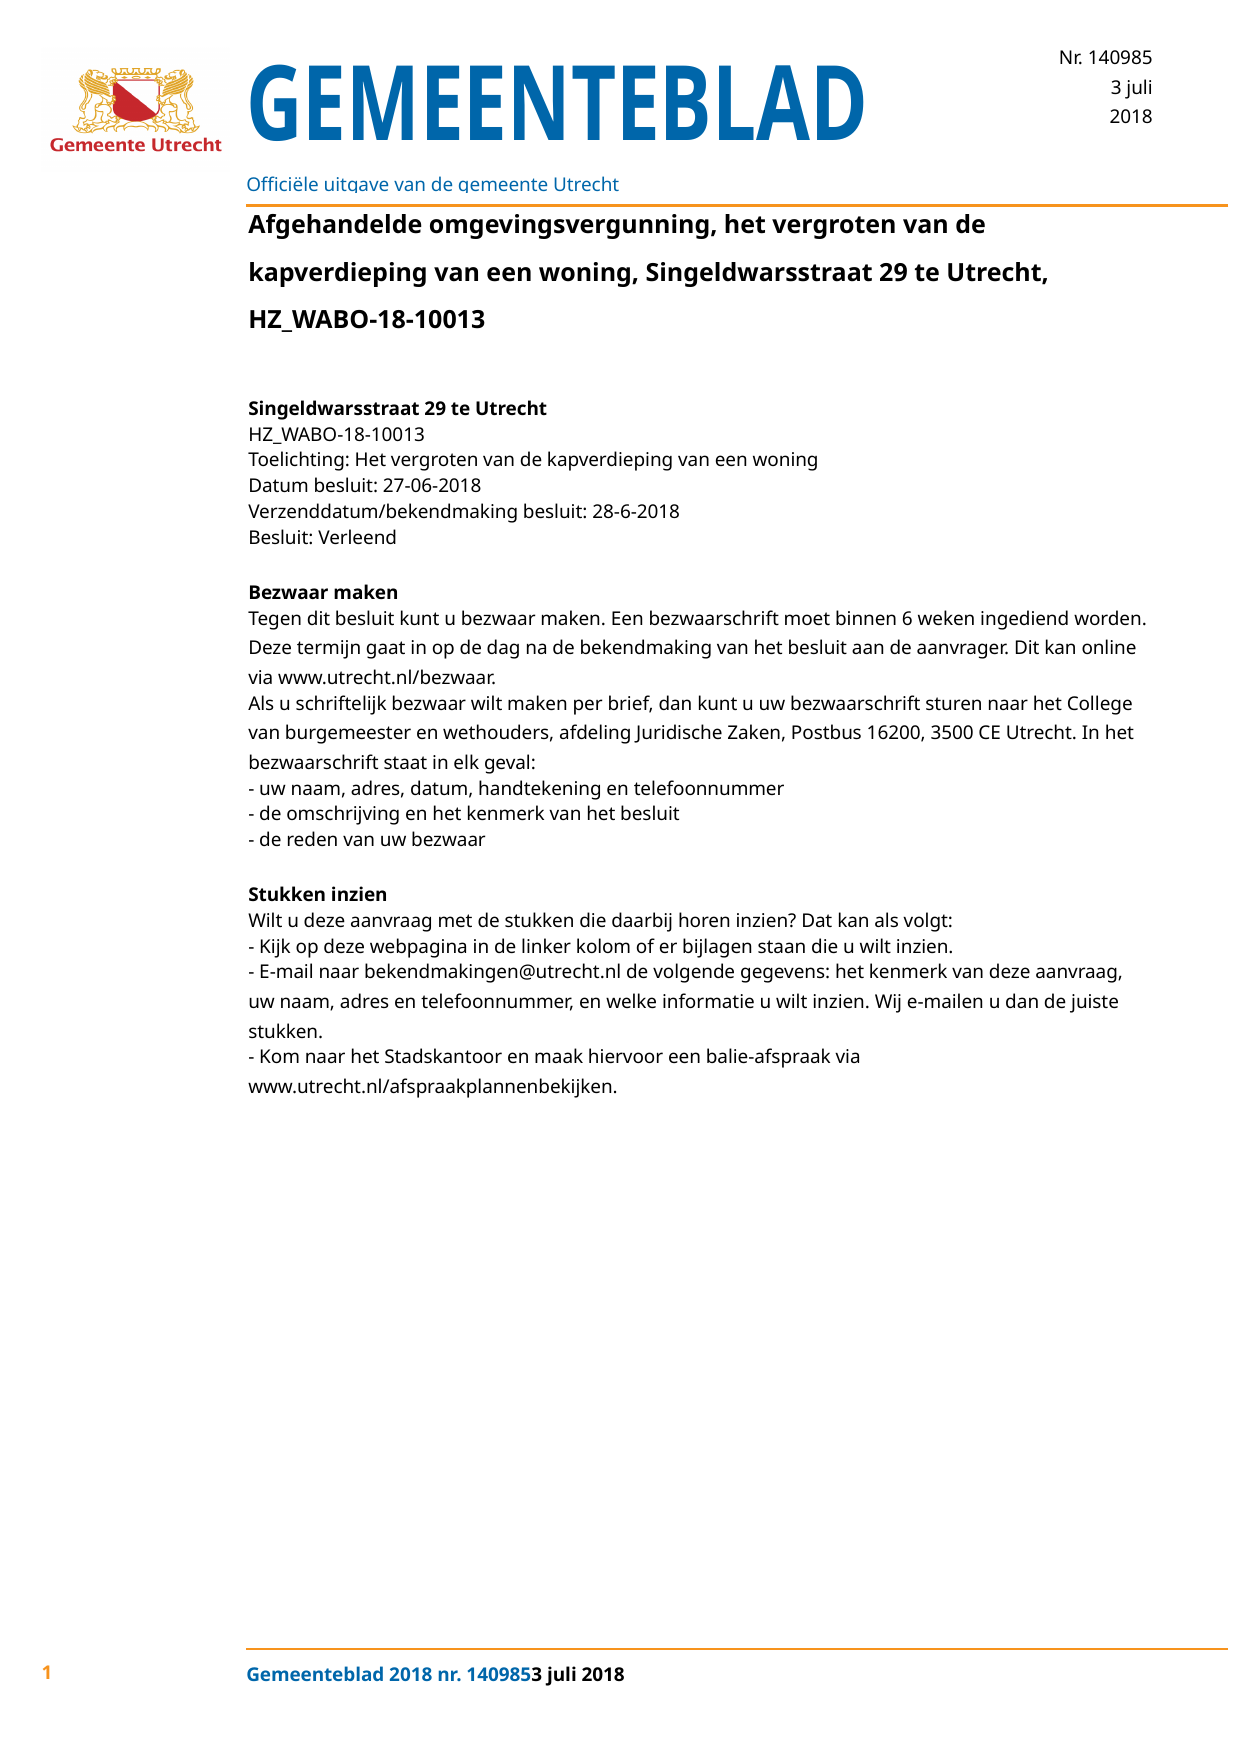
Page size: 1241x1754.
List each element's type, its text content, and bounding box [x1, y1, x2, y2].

table_cell HZ_WABO-18-10013 [248, 421, 1152, 447]
table_cell Als u schriftelijk bezwaar wilt maken per brief, dan kunt u uw bezwaarschrift sturen naar het College van burgemeester en wethouders, afdeling Juridische Zaken, Postbus 16200, 3500 CE Utrecht. In het bezwaarschrift staat in elk geval: [248, 690, 1152, 775]
table_cell - Kijk op deze webpagina in de linker kolom of er bijlagen staan die u wilt inzien. [248, 933, 1152, 959]
table_cell Stukken inzien [248, 881, 1152, 907]
table_cell - E-mail naar bekendmakingen@utrecht.nl de volgende gegevens: het kenmerk van deze aanvraag, uw naam, adres en telefoonnummer, en welke informatie u wilt inzien. Wij e-mailen u dan de juiste stukken. [248, 959, 1152, 1043]
table_cell Wilt u deze aanvraag met de stukken die daarbij horen inzien? Dat kan als volgt: [248, 907, 1152, 933]
table_cell Bezwaar maken [248, 579, 1152, 605]
table_header Singeldwarsstraat 29 te Utrecht [248, 395, 1152, 421]
picture [41, 47, 231, 172]
table_cell Verzenddatum/bekendmaking besluit: 28-6-2018 [248, 498, 1152, 524]
table_cell Toelichting: Het vergroten van de kapverdieping van een woning [248, 447, 1152, 472]
table_cell - de omschrijving en het kenmerk van het besluit [248, 800, 1152, 826]
table_cell Datum besluit: 27-06-2018 [248, 473, 1152, 498]
table_cell - Kom naar het Stadskantoor en maak hiervoor een balie-afspraak via www.utrecht.nl/afspraakplannenbekijken. [248, 1044, 1152, 1099]
table_cell Besluit: Verleend [248, 524, 1152, 579]
text Afgehandelde omgevingsvergunning, het vergroten van de kapverdieping van een woning, Singeldwarsstraat 29 te Utrecht, HZ_WABO-18-10013 [248, 207, 1152, 336]
table_cell [248, 1099, 1152, 1124]
table_cell - de reden van uw bezwaar [248, 826, 1152, 881]
table_cell - uw naam, adres, datum, handtekening en telefoonnummer [248, 775, 1152, 800]
table_cell Tegen dit besluit kunt u bezwaar maken. Een bezwaarschrift moet binnen 6 weken ingediend worden. Deze termijn gaat in op de dag na de bekendmaking van het besluit aan de aanvrager. Dit kan online via www.utrecht.nl/bezwaar. [248, 605, 1152, 690]
